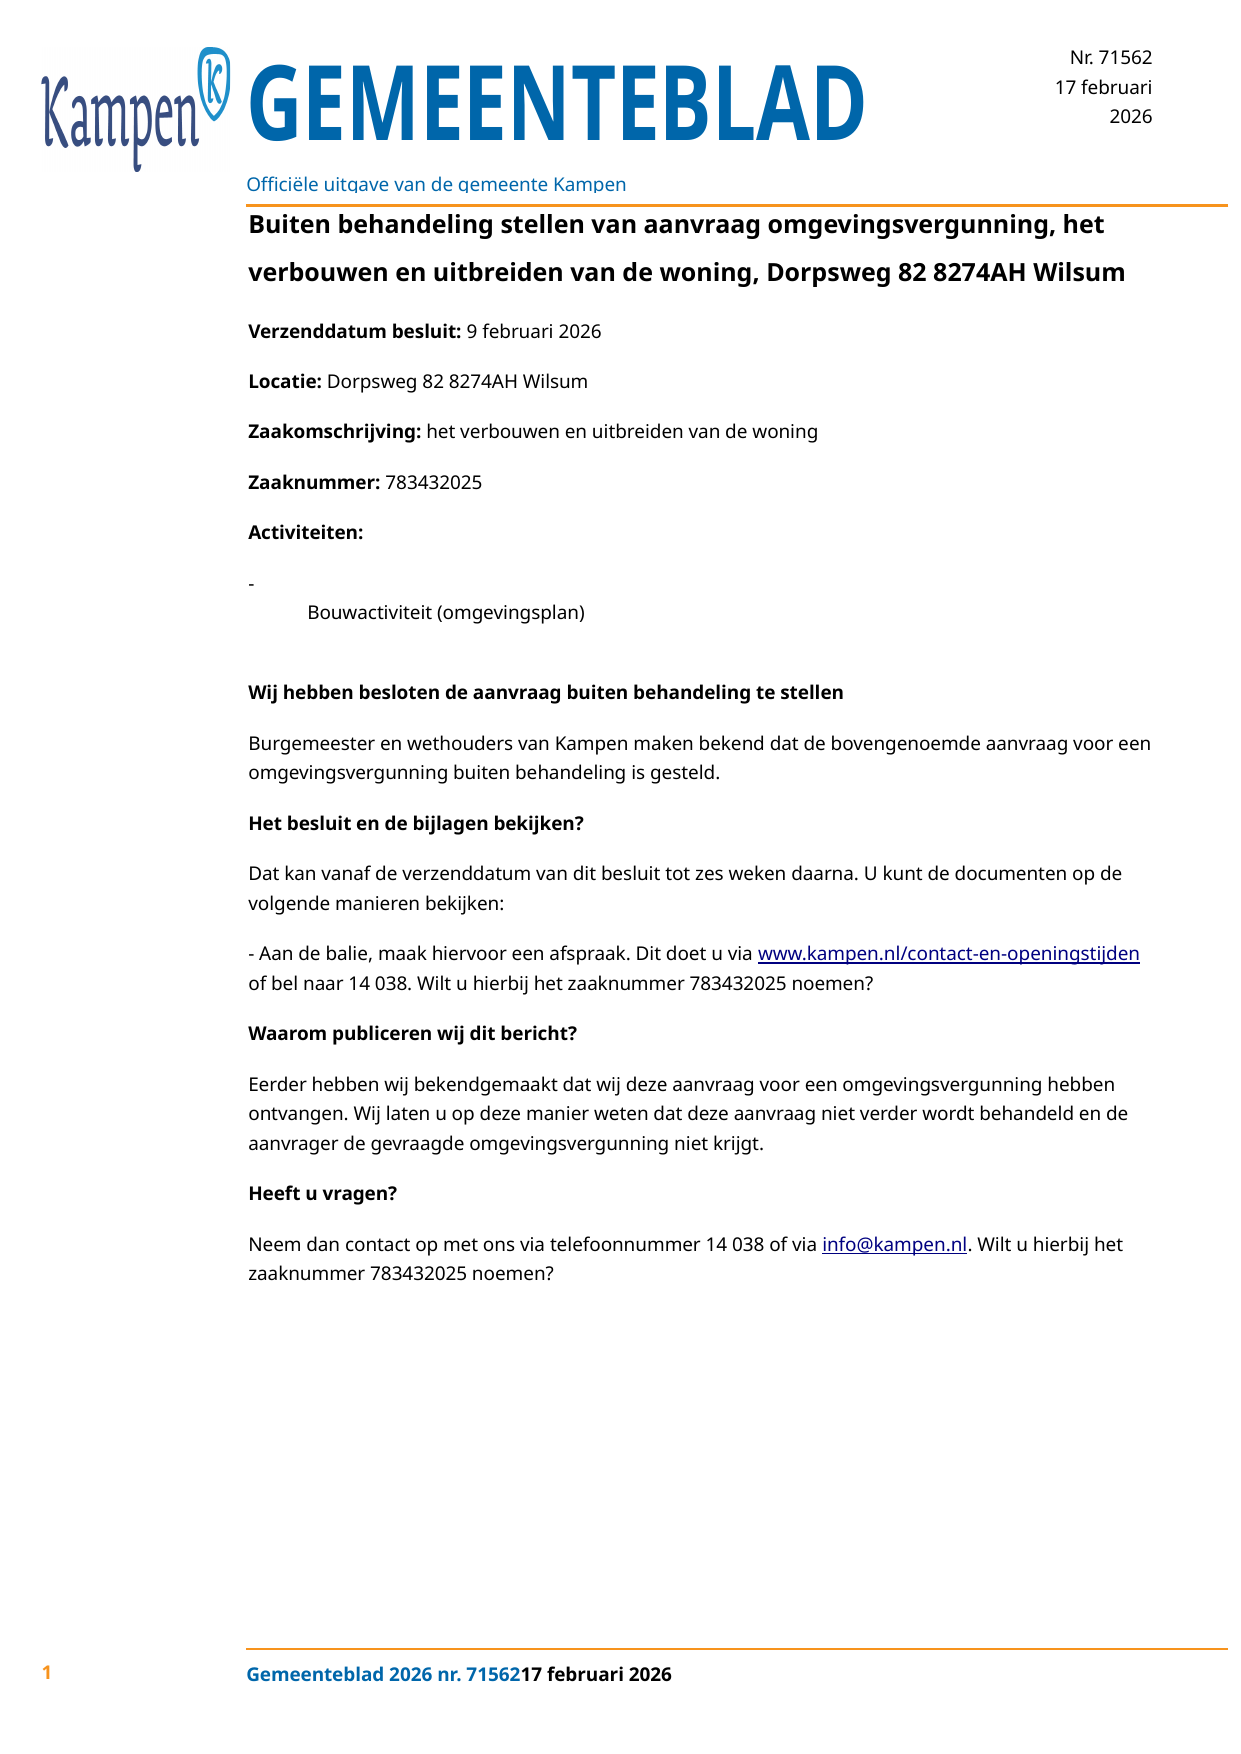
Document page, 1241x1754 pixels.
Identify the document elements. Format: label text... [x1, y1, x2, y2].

text Het besluit en de bijlagen bekijken? [248, 810, 1152, 836]
text Activiteiten: [248, 519, 1152, 545]
text Wij hebben besloten de aanvraag buiten behandeling te stellen [248, 679, 1152, 705]
text Zaaknummer: 783432025 [248, 469, 1152, 495]
list Bouwactiviteit (omgevingsplan) [248, 599, 1152, 625]
text Eerder hebben wij bekendgemaakt dat wij deze aanvraag voor een omgevingsvergunning hebben ontvangen. Wij laten u op deze manier weten dat deze aanvraag niet verder wordt behandeld en de aanvrager de gevraagde omgevingsvergunning niet krijgt. [248, 1071, 1152, 1156]
text Dat kan vanaf de verzenddatum van dit besluit tot zes weken daarna. U kunt de documenten op de volgende manieren bekijken: [248, 860, 1152, 916]
text Burgemeester en wethouders van Kampen maken bekend dat de bovengenoemde aanvraag voor een omgevingsvergunning buiten behandeling is gesteld. [248, 730, 1152, 785]
text Waarom publiceren wij dit bericht? [248, 1020, 1152, 1046]
text Verzenddatum besluit: 9 februari 2026 [248, 318, 1152, 344]
text Buiten behandeling stellen van aanvraag omgevingsvergunning, het verbouwen en uitbreiden van de woning, Dorpsweg 82 8274AH Wilsum [248, 207, 1152, 288]
text Zaakomschrijving: het verbouwen en uitbreiden van de woning [248, 419, 1152, 444]
text Heeft u vragen? [248, 1180, 1152, 1206]
picture [41, 47, 231, 172]
text - Aan de balie, maak hiervoor een afspraak. Dit doet u via www.kampen.nl/contact-en-openingstijden of bel naar 14 038. Wilt u hierbij het zaaknummer 783432025 noemen? [248, 940, 1152, 996]
text Neem dan contact op met ons via telefoonnummer 14 038 of via info@kampen.nl. Wilt u hierbij het zaaknummer 783432025 noemen? [248, 1231, 1152, 1286]
text Locatie: Dorpsweg 82 8274AH Wilsum [248, 368, 1152, 394]
